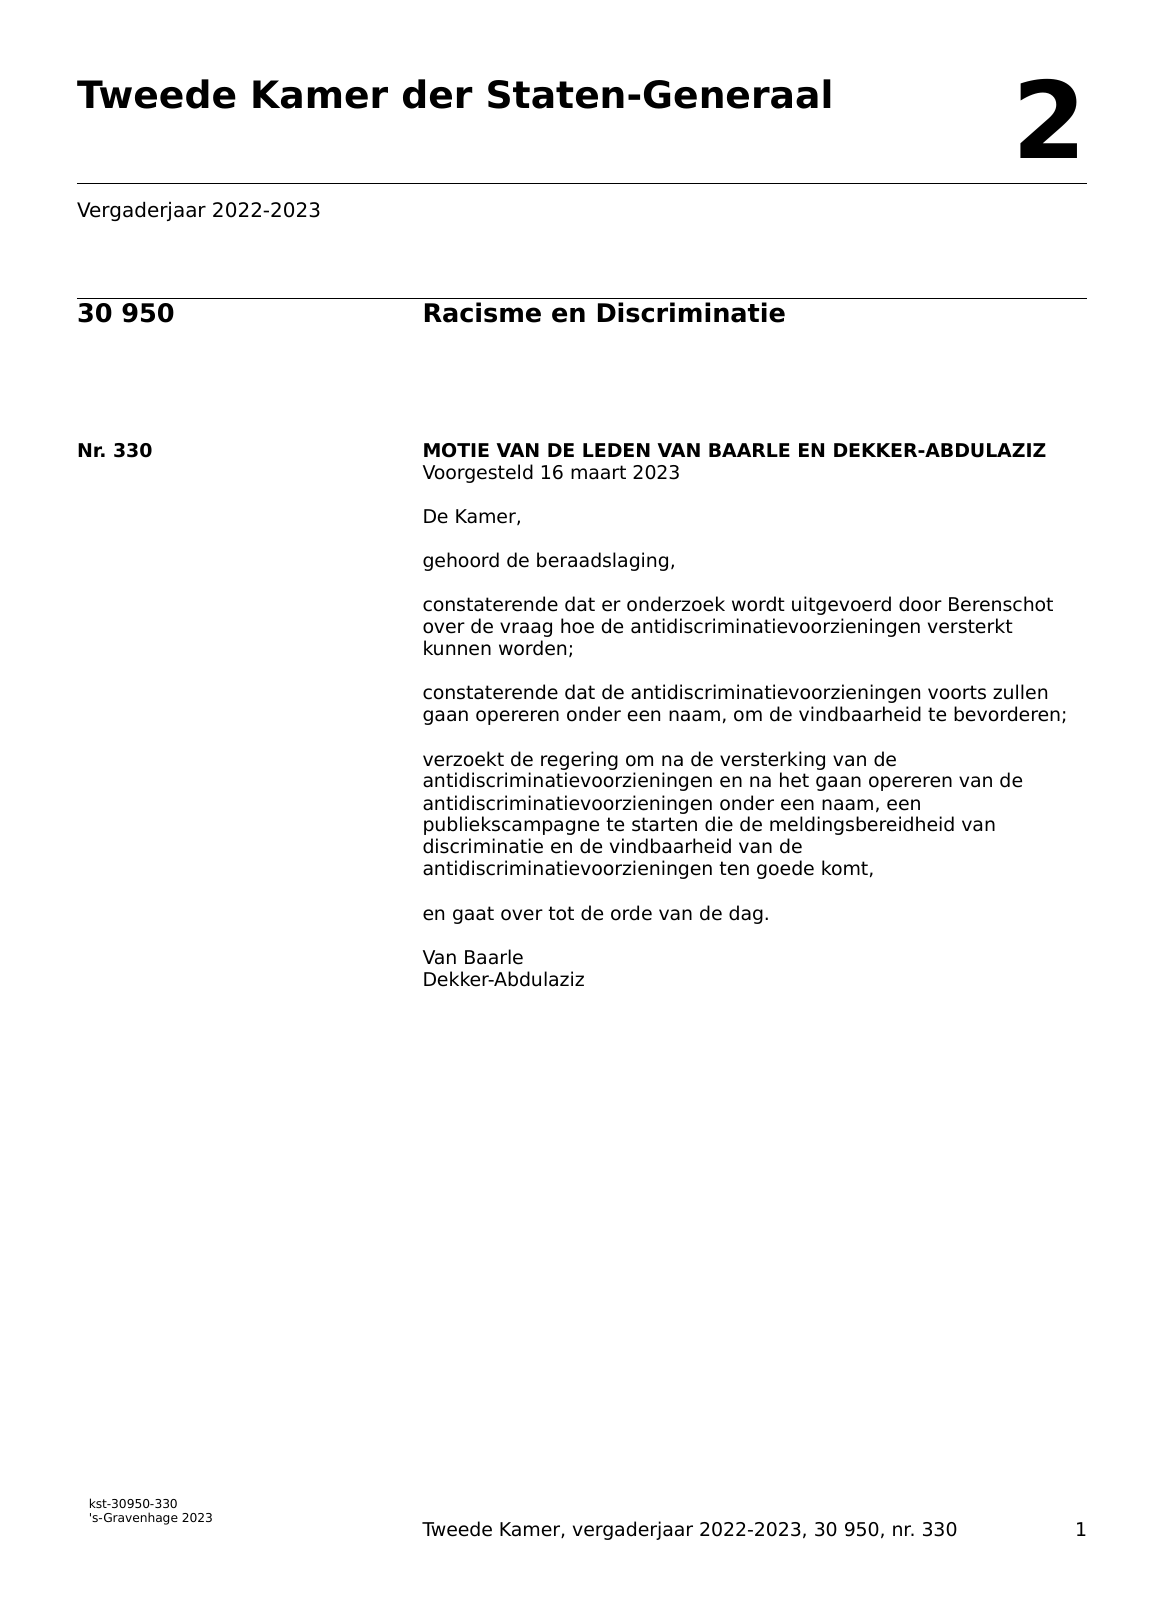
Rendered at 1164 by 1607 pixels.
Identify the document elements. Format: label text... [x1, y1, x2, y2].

text 's-Gravenhage 2023 [88, 1511, 323, 1525]
text Voorgesteld 16 maart 2023 [422, 462, 1087, 484]
table_cell Vergaderjaar 2022-2023 [77, 184, 1087, 298]
text kst-30950-330 [88, 1497, 323, 1511]
table_header Tweede Kamer der Staten-Generaal [77, 59, 886, 183]
text verzoekt de regering om na de versterking van de antidiscriminatievoorzieningen en na het gaan opereren van de antidiscriminatievoorzieningen onder een naam, een publiekscampagne te starten die de meldingsbereidheid van discriminatie en de vindbaarheid van de antidiscriminatievoorzieningen ten goede komt, [422, 748, 1087, 880]
text constaterende dat de antidiscriminatievoorzieningen voorts zullen gaan opereren onder een naam, om de vindbaarheid te bevorderen; [422, 682, 1087, 726]
text Dekker-Abdulaziz [422, 969, 1087, 991]
text gehoord de beraadslaging, [422, 550, 1087, 572]
table_header 2 [886, 59, 1087, 183]
subtitle 30 950 Racisme en Discriminatie [77, 299, 1087, 329]
subtitle Nr. 330 MOTIE VAN DE LEDEN VAN BAARLE EN DEKKER-ABDULAZIZ [77, 440, 1087, 462]
text Van Baarle [422, 947, 1087, 969]
text De Kamer, [422, 506, 1087, 528]
text en gaat over tot de orde van de dag. [422, 902, 1087, 924]
text constaterende dat er onderzoek wordt uitgevoerd door Berenschot over de vraag hoe de antidiscriminatievoorzieningen versterkt kunnen worden; [422, 594, 1087, 660]
